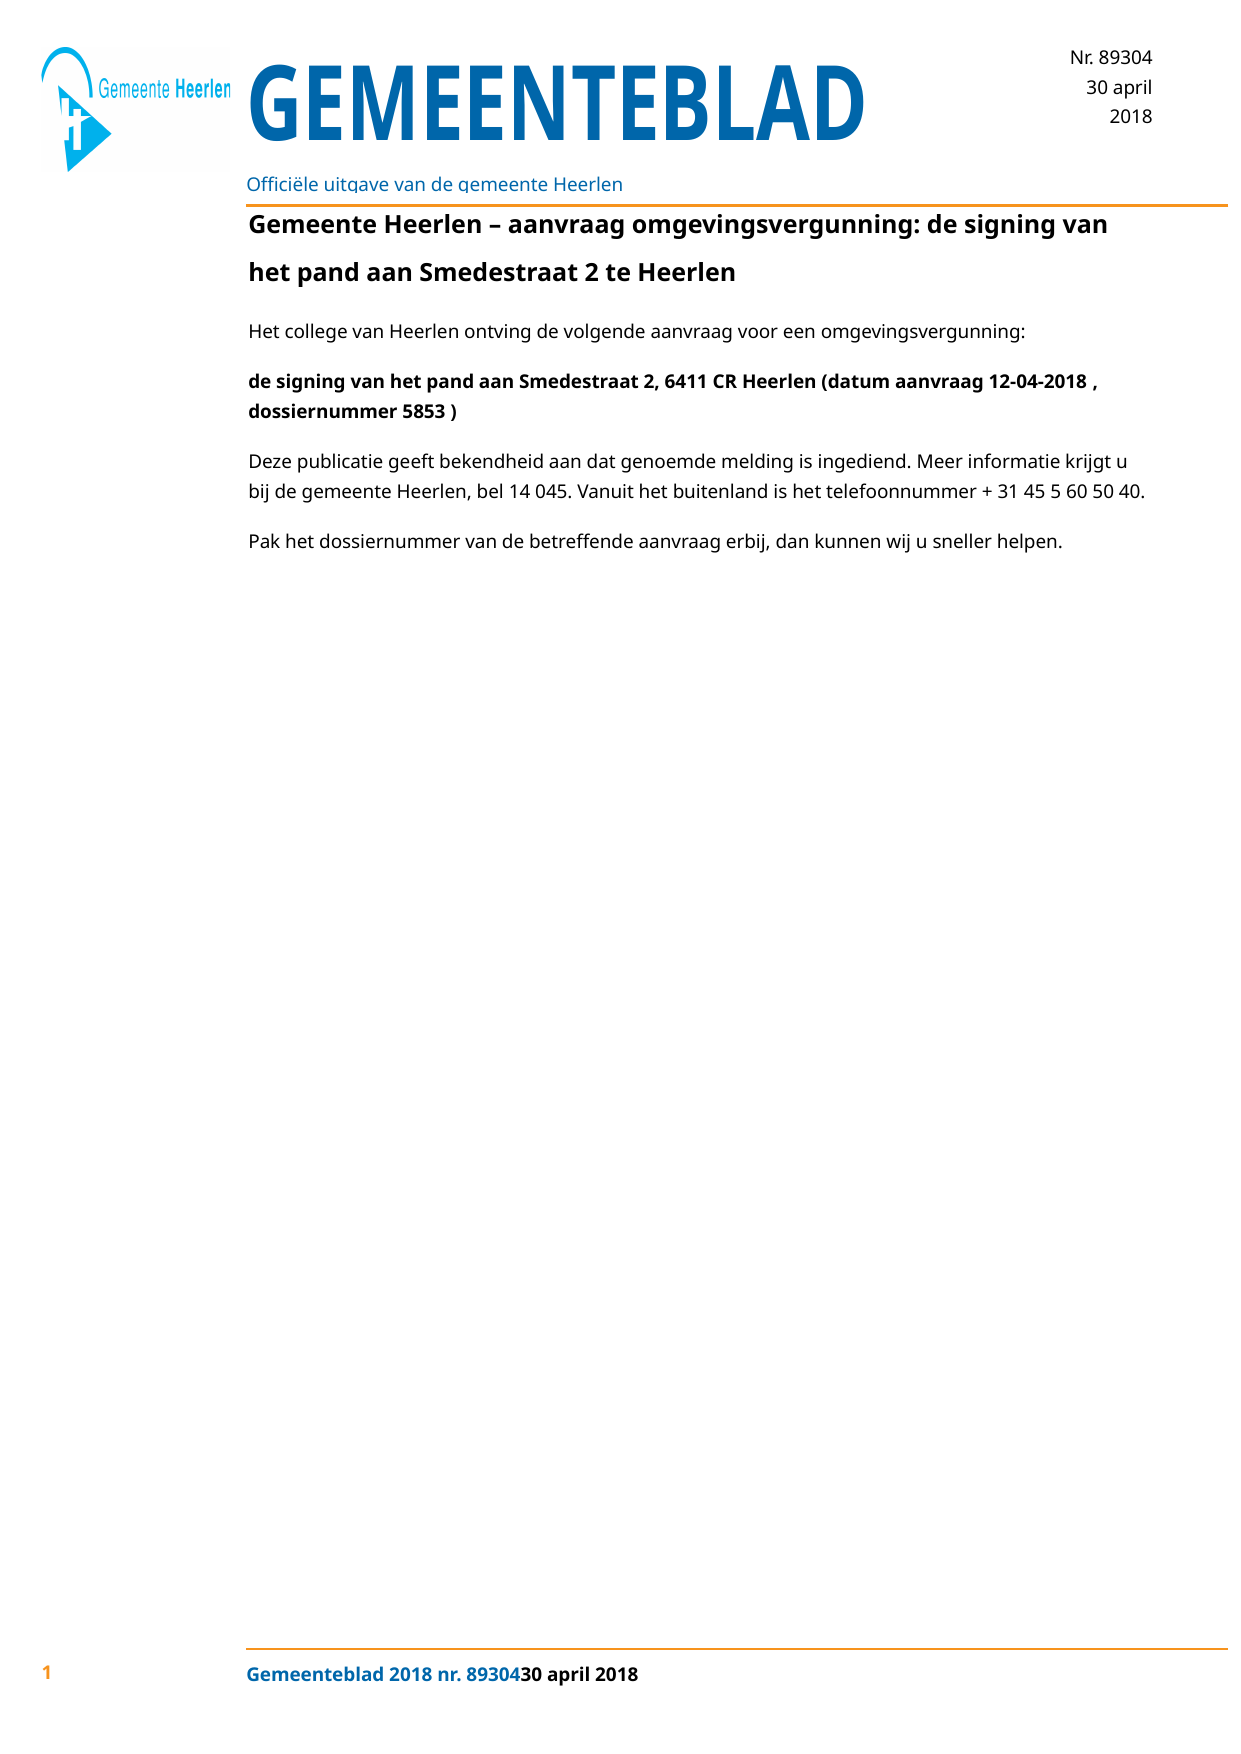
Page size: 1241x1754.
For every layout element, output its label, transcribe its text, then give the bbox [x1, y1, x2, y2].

text Gemeente Heerlen – aanvraag omgevingsvergunning: de signing van het pand aan Smedestraat 2 te Heerlen [248, 207, 1152, 288]
picture [41, 47, 58, 70]
text Het college van Heerlen ontving de volgende aanvraag voor een omgevingsvergunning: [248, 318, 1152, 344]
picture [41, 47, 231, 172]
text de signing van het pand aan Smedestraat 2, 6411 CR Heerlen (datum aanvraag 12-04-2018 , dossiernummer 5853 ) [248, 368, 1152, 424]
text Deze publicatie geeft bekendheid aan dat genoemde melding is ingediend. Meer informatie krijgt u bij de gemeente Heerlen, bel 14 045. Vanuit het buitenland is het telefoonnummer + 31 45 5 60 50 40. [248, 448, 1152, 504]
text Pak het dossiernummer van de betreffende aanvraag erbij, dan kunnen wij u sneller helpen. [248, 528, 1152, 554]
